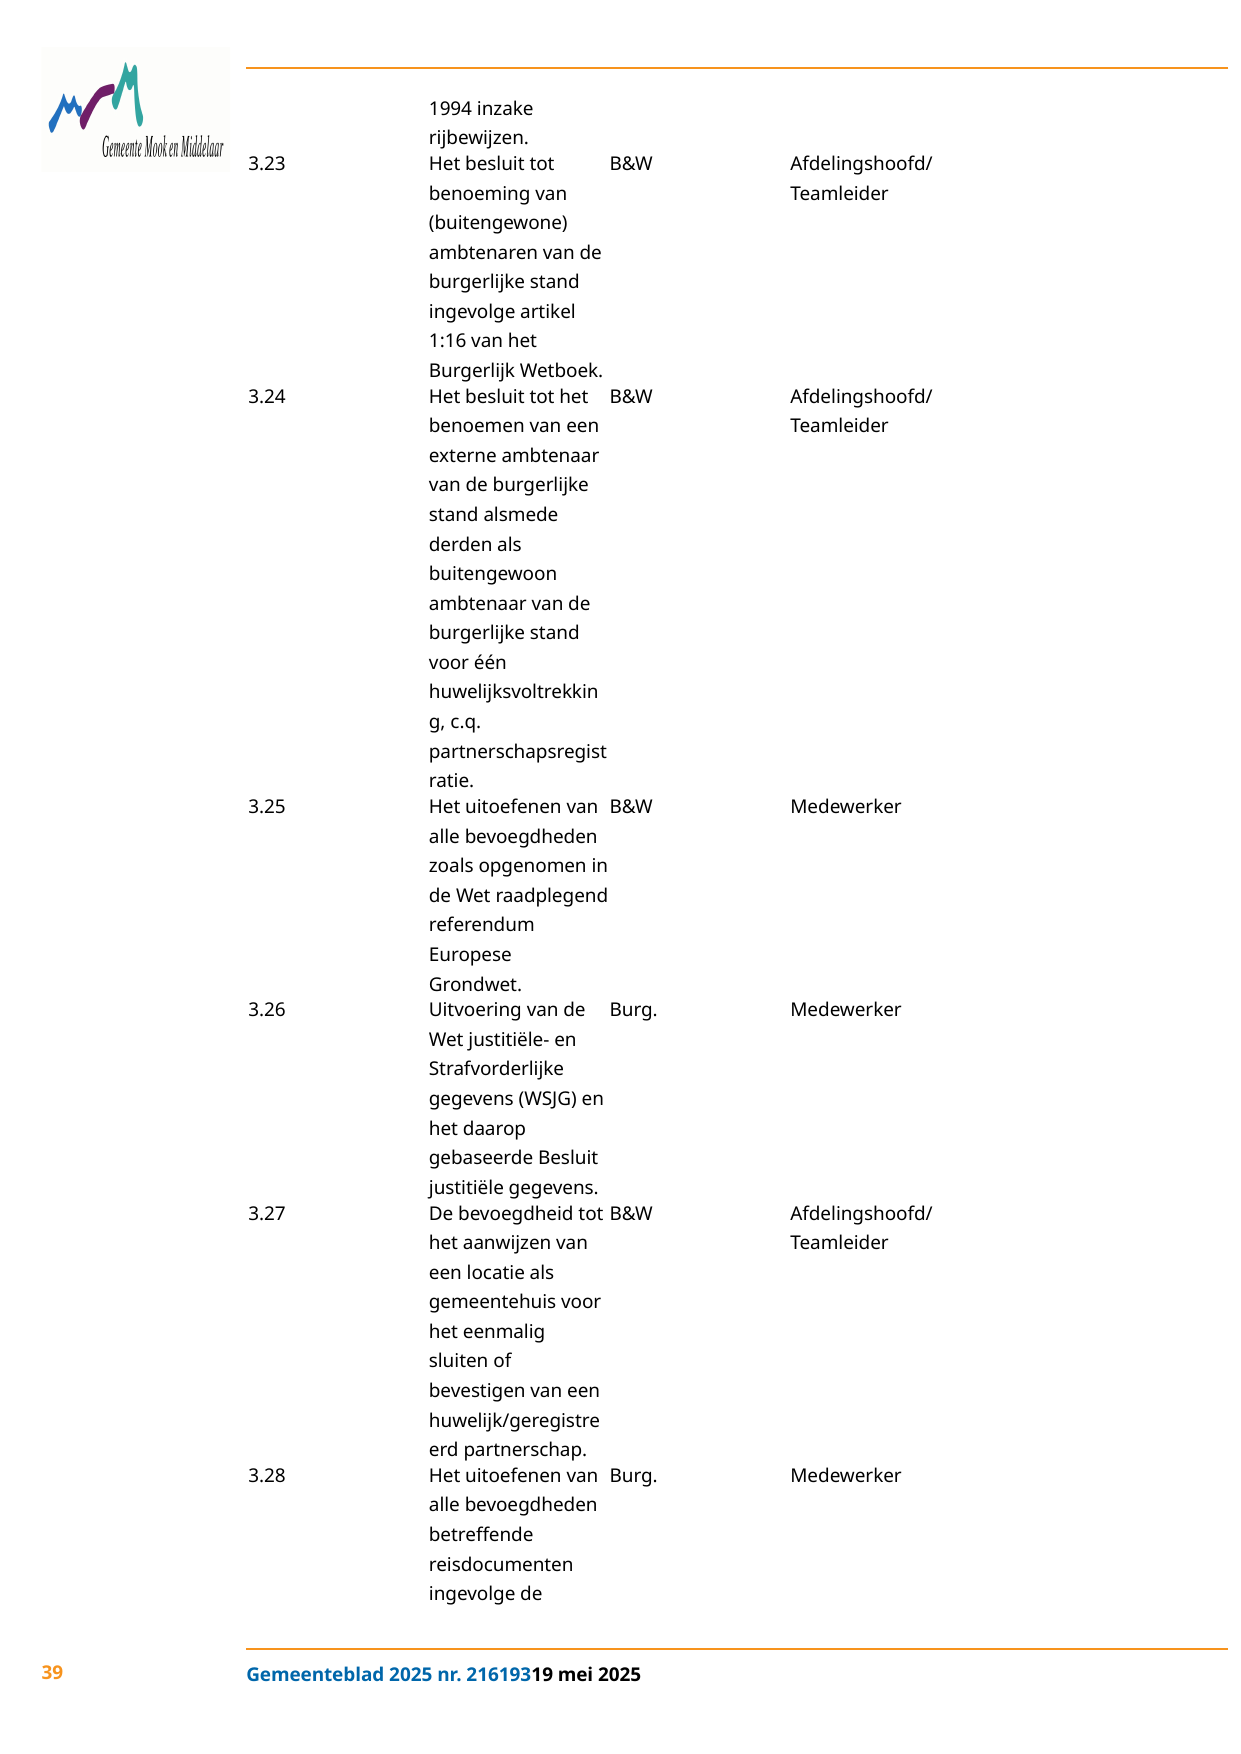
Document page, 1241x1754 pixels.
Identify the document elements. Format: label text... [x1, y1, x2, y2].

table_cell [971, 383, 1152, 793]
table_cell [248, 95, 429, 150]
picture [41, 47, 231, 172]
table_cell 3.26 [248, 996, 429, 1200]
table_cell B&W [609, 793, 790, 996]
table_cell Afdelingshoofd/Teamleider [790, 150, 971, 383]
table_cell Burg. [609, 996, 790, 1200]
table_cell [971, 1200, 1152, 1462]
table_cell [609, 95, 790, 150]
table_cell Het uitoefenen van alle bevoegdheden betreffende reisdocumenten ingevolge de [429, 1462, 609, 1606]
table_cell [971, 793, 1152, 996]
table_cell 3.23 [248, 150, 429, 383]
table_cell De bevoegdheid tot het aanwijzen van een locatie als gemeentehuis voor het eenmalig sluiten of bevestigen van een huwelijk/geregistreerd partnerschap. [429, 1200, 609, 1462]
table_cell 3.28 [248, 1462, 429, 1606]
table_cell Uitvoering van de Wet justitiële- en Strafvorderlijke gegevens (WSJG) en het daarop gebaseerde Besluit justitiële gegevens. [429, 996, 609, 1200]
table_cell B&W [609, 150, 790, 383]
table_cell 3.24 [248, 383, 429, 793]
table_cell [971, 150, 1152, 383]
table_cell Het besluit tot het benoemen van een externe ambtenaar van de burgerlijke stand alsmede derden als buitengewoon ambtenaar van de burgerlijke stand voor één huwelijksvoltrekking, c.q. partnerschapsregistratie. [429, 383, 609, 793]
table_cell Het besluit tot benoeming van (buitengewone) ambtenaren van de burgerlijke stand ingevolge artikel 1:16 van het Burgerlijk Wetboek. [429, 150, 609, 383]
table_cell Medewerker [790, 996, 971, 1200]
table_cell [971, 1462, 1152, 1606]
table_cell Medewerker [790, 1462, 971, 1606]
table_cell [971, 996, 1152, 1200]
table_cell Het uitoefenen van alle bevoegdheden zoals opgenomen in de Wet raadplegend referendum Europese Grondwet. [429, 793, 609, 996]
table_cell Medewerker [790, 793, 971, 996]
table_cell 3.27 [248, 1200, 429, 1462]
table_cell 3.25 [248, 793, 429, 996]
table_cell Afdelingshoofd/Teamleider [790, 1200, 971, 1462]
table_cell B&W [609, 383, 790, 793]
table_cell [971, 95, 1152, 150]
table_cell [790, 95, 971, 150]
table_cell Burg. [609, 1462, 790, 1606]
table_cell Afdelingshoofd/Teamleider [790, 383, 971, 793]
table_cell 1994 inzake rijbewijzen. [429, 95, 609, 150]
table_cell B&W [609, 1200, 790, 1462]
